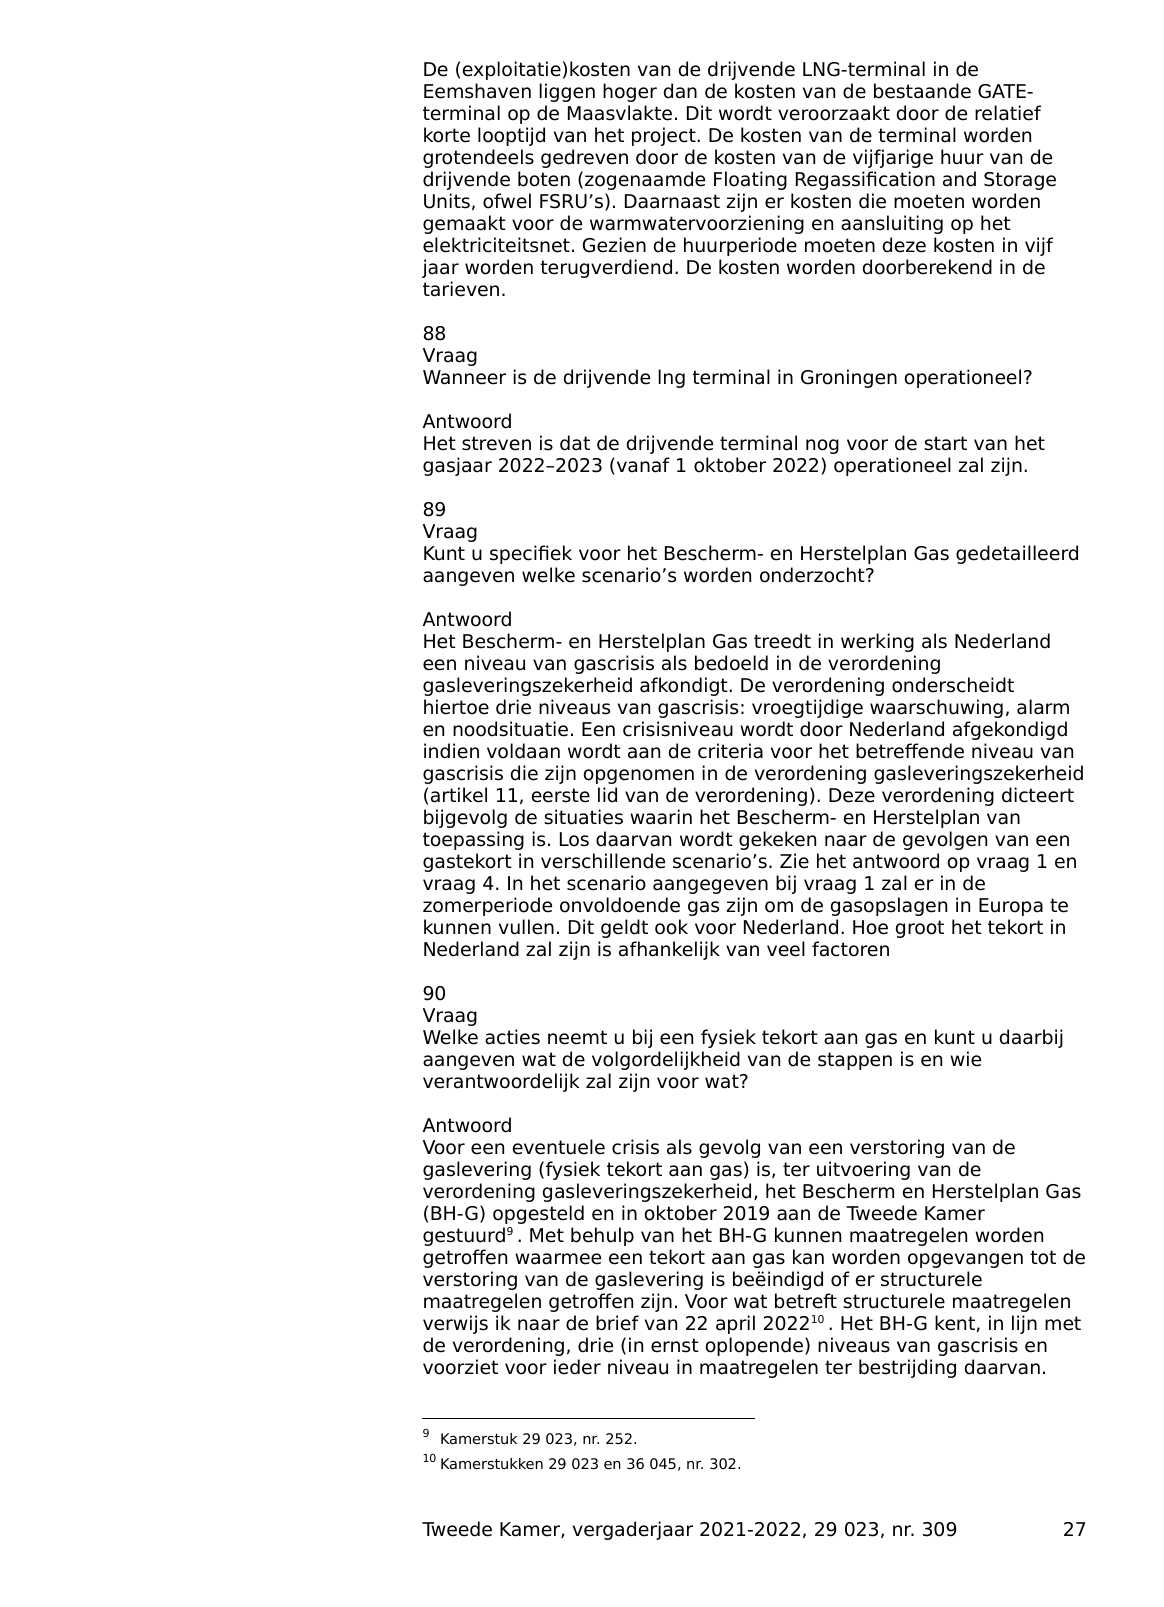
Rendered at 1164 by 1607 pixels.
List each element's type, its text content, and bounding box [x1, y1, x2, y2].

text Voor een eventuele crisis als gevolg van een verstoring van de gaslevering (fysiek tekort aan gas) is, ter uitvoering van de verordening gasleveringszekerheid, het Bescherm en Herstelplan Gas (BH-G) opgesteld en in oktober 2019 aan de Tweede Kamer gestuurd. Met behulp van het BH-G kunnen maatregelen worden getroffen waarmee een tekort aan gas kan worden opgevangen tot de verstoring van de gaslevering is beëindigd of er structurele maatregelen getroffen zijn. Voor wat betreft structurele maatregelen verwijs ik naar de brief van 22 april 2022. Het BH-G kent, in lijn met de verordening, drie (in ernst oplopende) niveaus van gascrisis en voorziet voor ieder niveau in maatregelen ter bestrijding daarvan. [422, 1137, 1087, 1379]
text Kamerstuk 29 023, nr. 252. [422, 1427, 1087, 1449]
text Vraag [422, 1005, 1087, 1027]
text Het Bescherm- en Herstelplan Gas treedt in werking als Nederland een niveau van gascrisis als bedoeld in de verordening gasleveringszekerheid afkondigt. De verordening onderscheidt hiertoe drie niveaus van gascrisis: vroegtijdige waarschuwing, alarm en noodsituatie. Een crisisniveau wordt door Nederland afgekondigd indien voldaan wordt aan de criteria voor het betreffende niveau van gascrisis die zijn opgenomen in de verordening gasleveringszekerheid (artikel 11, eerste lid van de verordening). Deze verordening dicteert bijgevolg de situaties waarin het Bescherm- en Herstelplan van toepassing is. Los daarvan wordt gekeken naar de gevolgen van een gastekort in verschillende scenario’s. Zie het antwoord op vraag 1 en vraag 4. In het scenario aangegeven bij vraag 1 zal er in de zomerperiode onvoldoende gas zijn om de gasopslagen in Europa te kunnen vullen. Dit geldt ook voor Nederland. Hoe groot het tekort in Nederland zal zijn is afhankelijk van veel factoren [422, 631, 1087, 961]
text Het streven is dat de drijvende terminal nog voor de start van het gasjaar 2022–2023 (vanaf 1 oktober 2022) operationeel zal zijn. [422, 433, 1087, 477]
text Antwoord [422, 609, 1087, 631]
text Antwoord [422, 411, 1087, 433]
text Kamerstukken 29 023 en 36 045, nr. 302. [422, 1452, 1087, 1474]
text Wanneer is de drijvende lng terminal in Groningen operationeel? [422, 367, 1087, 389]
text 90 [422, 983, 1087, 1005]
text Vraag [422, 345, 1087, 367]
text Vraag [422, 521, 1087, 543]
text Kunt u specifiek voor het Bescherm- en Herstelplan Gas gedetailleerd aangeven welke scenario’s worden onderzocht? [422, 543, 1087, 587]
text 89 [422, 499, 1087, 521]
text 88 [422, 323, 1087, 345]
text De (exploitatie)kosten van de drijvende LNG-terminal in de Eemshaven liggen hoger dan de kosten van de bestaande GATE-terminal op de Maasvlakte. Dit wordt veroorzaakt door de relatief korte looptijd van het project. De kosten van de terminal worden grotendeels gedreven door de kosten van de vijfjarige huur van de drijvende boten (zogenaamde Floating Regassification and Storage Units, ofwel FSRU’s). Daarnaast zijn er kosten die moeten worden gemaakt voor de warmwatervoorziening en aansluiting op het elektriciteitsnet. Gezien de huurperiode moeten deze kosten in vijf jaar worden terugverdiend. De kosten worden doorberekend in de tarieven. [422, 59, 1087, 301]
text Welke acties neemt u bij een fysiek tekort aan gas en kunt u daarbij aangeven wat de volgordelijkheid van de stappen is en wie verantwoordelijk zal zijn voor wat? [422, 1027, 1087, 1093]
text Antwoord [422, 1115, 1087, 1137]
